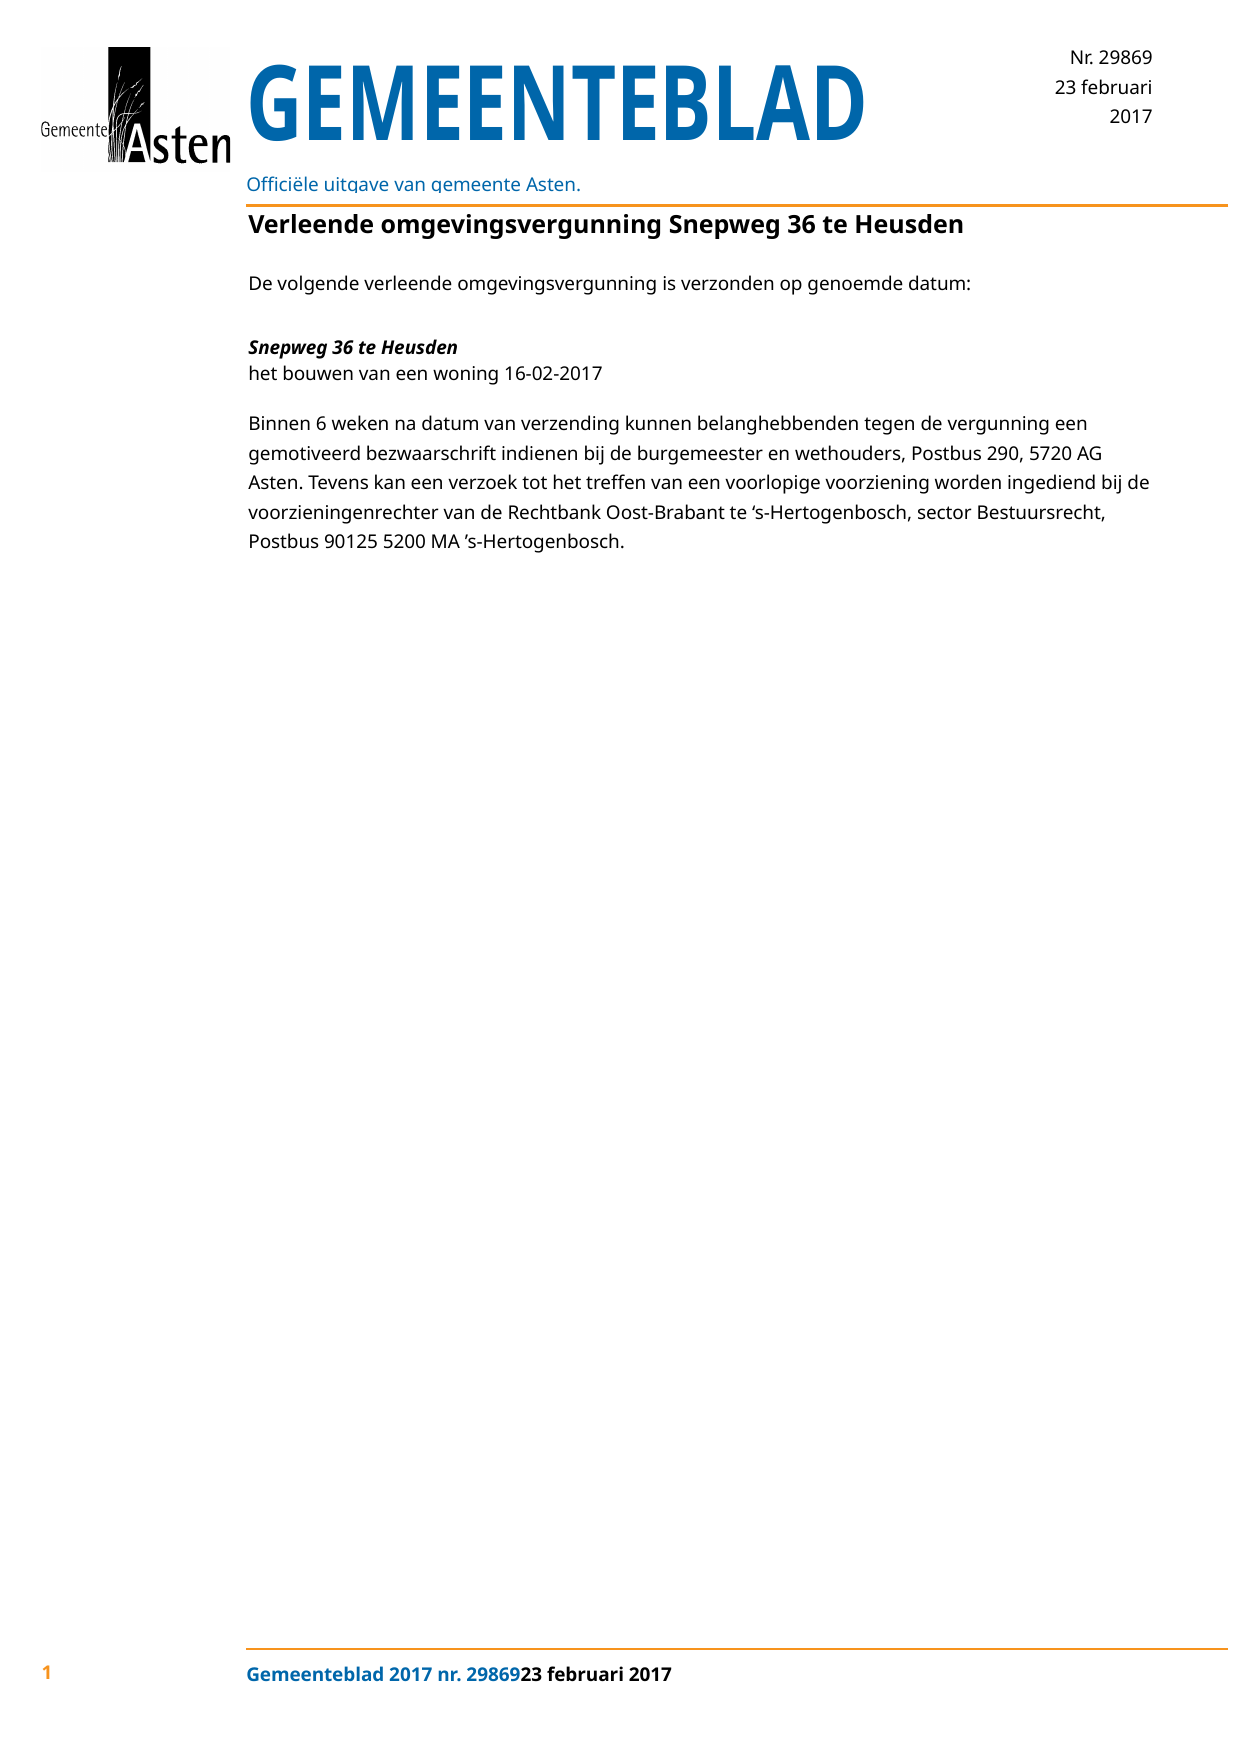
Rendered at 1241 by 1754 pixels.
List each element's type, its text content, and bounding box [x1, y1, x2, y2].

text het bouwen van een woning 16-02-2017 [248, 360, 1152, 386]
text Verleende omgevingsvergunning Snepweg 36 te Heusden [248, 207, 1152, 241]
text Snepweg 36 te Heusden [248, 334, 1152, 360]
picture [41, 47, 231, 172]
text De volgende verleende omgevingsvergunning is verzonden op genoemde datum: [248, 270, 1152, 296]
text Binnen 6 weken na datum van verzending kunnen belanghebbenden tegen de vergunning een gemotiveerd bezwaarschrift indienen bij de burgemeester en wethouders, Postbus 290, 5720 AG Asten. Tevens kan een verzoek tot het treffen van een voorlopige voorziening worden ingediend bij de voorzieningenrechter van de Rechtbank Oost-Brabant te ‘s-Hertogenbosch, sector Bestuursrecht, Postbus 90125 5200 MA ’s-Hertogenbosch. [248, 410, 1152, 554]
